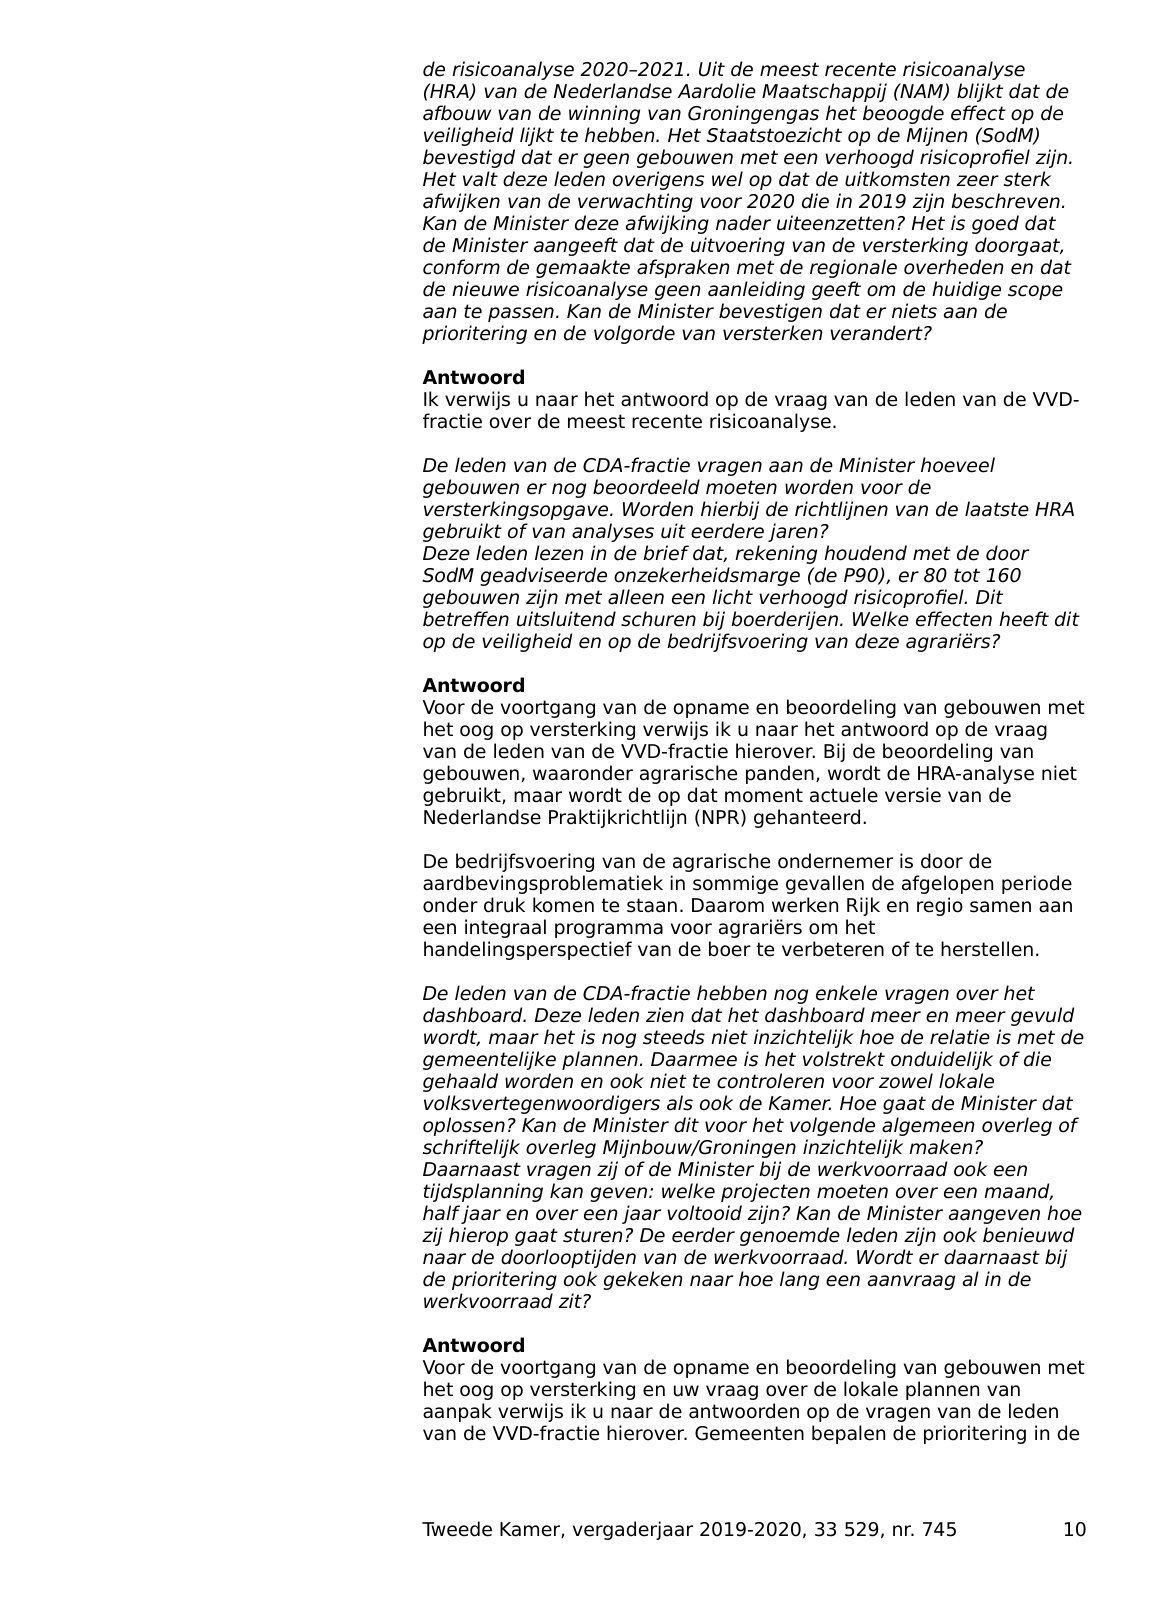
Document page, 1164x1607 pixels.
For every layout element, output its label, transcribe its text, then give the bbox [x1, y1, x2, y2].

text Voor de voortgang van de opname en beoordeling van gebouwen met het oog op versterking verwijs ik u naar het antwoord op de vraag van de leden van de VVD-fractie hierover. Bij de beoordeling van gebouwen, waaronder agrarische panden, wordt de HRA-analyse niet gebruikt, maar wordt de op dat moment actuele versie van de Nederlandse Praktijkrichtlijn (NPR) gehanteerd. [422, 697, 1087, 829]
text Voor de voortgang van de opname en beoordeling van gebouwen met het oog op versterking en uw vraag over de lokale plannen van aanpak verwijs ik u naar de antwoorden op de vragen van de leden van de VVD-fractie hierover. Gemeenten bepalen de prioritering in de [422, 1357, 1087, 1445]
text De bedrijfsvoering van de agrarische ondernemer is door de aardbevingsproblematiek in sommige gevallen de afgelopen periode onder druk komen te staan. Daarom werken Rijk en regio samen aan een integraal programma voor agrariërs om het handelingsperspectief van de boer te verbeteren of te herstellen. [422, 851, 1087, 961]
text Ik verwijs u naar het antwoord op de vraag van de leden van de VVD-fractie over de meest recente risicoanalyse. [422, 389, 1087, 433]
subtitle Antwoord [422, 1335, 1087, 1357]
subtitle Antwoord [422, 367, 1087, 389]
text Deze leden lezen in de brief dat, rekening houdend met de door SodM geadviseerde onzekerheidsmarge (de P90), er 80 tot 160 gebouwen zijn met alleen een licht verhoogd risicoprofiel. Dit betreffen uitsluitend schuren bij boerderijen. Welke effecten heeft dit op de veiligheid en op de bedrijfsvoering van deze agrariërs? [422, 543, 1087, 653]
text De leden van de CDA-fractie vragen aan de Minister hoeveel gebouwen er nog beoordeeld moeten worden voor de versterkingsopgave. Worden hierbij de richtlijnen van de laatste HRA gebruikt of van analyses uit eerdere jaren? [422, 455, 1087, 543]
text De leden van de CDA-fractie hebben nog enkele vragen over het dashboard. Deze leden zien dat het dashboard meer en meer gevuld wordt, maar het is nog steeds niet inzichtelijk hoe de relatie is met de gemeentelijke plannen. Daarmee is het volstrekt onduidelijk of die gehaald worden en ook niet te controleren voor zowel lokale volksvertegenwoordigers als ook de Kamer. Hoe gaat de Minister dat oplossen? Kan de Minister dit voor het volgende algemeen overleg of schriftelijk overleg Mijnbouw/Groningen inzichtelijk maken? Daarnaast vragen zij of de Minister bij de werkvoorraad ook een tijdsplanning kan geven: welke projecten moeten over een maand, half jaar en over een jaar voltooid zijn? Kan de Minister aangeven hoe zij hierop gaat sturen? De eerder genoemde leden zijn ook benieuwd naar de doorlooptijden van de werkvoorraad. Wordt er daarnaast bij de prioritering ook gekeken naar hoe lang een aanvraag al in de werkvoorraad zit? [422, 983, 1087, 1313]
text de risicoanalyse 2020–2021. Uit de meest recente risicoanalyse (HRA) van de Nederlandse Aardolie Maatschappij (NAM) blijkt dat de afbouw van de winning van Groningengas het beoogde effect op de veiligheid lijkt te hebben. Het Staatstoezicht op de Mijnen (SodM) bevestigd dat er geen gebouwen met een verhoogd risicoprofiel zijn. Het valt deze leden overigens wel op dat de uitkomsten zeer sterk afwijken van de verwachting voor 2020 die in 2019 zijn beschreven. Kan de Minister deze afwijking nader uiteenzetten? Het is goed dat de Minister aangeeft dat de uitvoering van de versterking doorgaat, conform de gemaakte afspraken met de regionale overheden en dat de nieuwe risicoanalyse geen aanleiding geeft om de huidige scope aan te passen. Kan de Minister bevestigen dat er niets aan de prioritering en de volgorde van versterken verandert? [422, 59, 1087, 345]
subtitle Antwoord [422, 675, 1087, 697]
